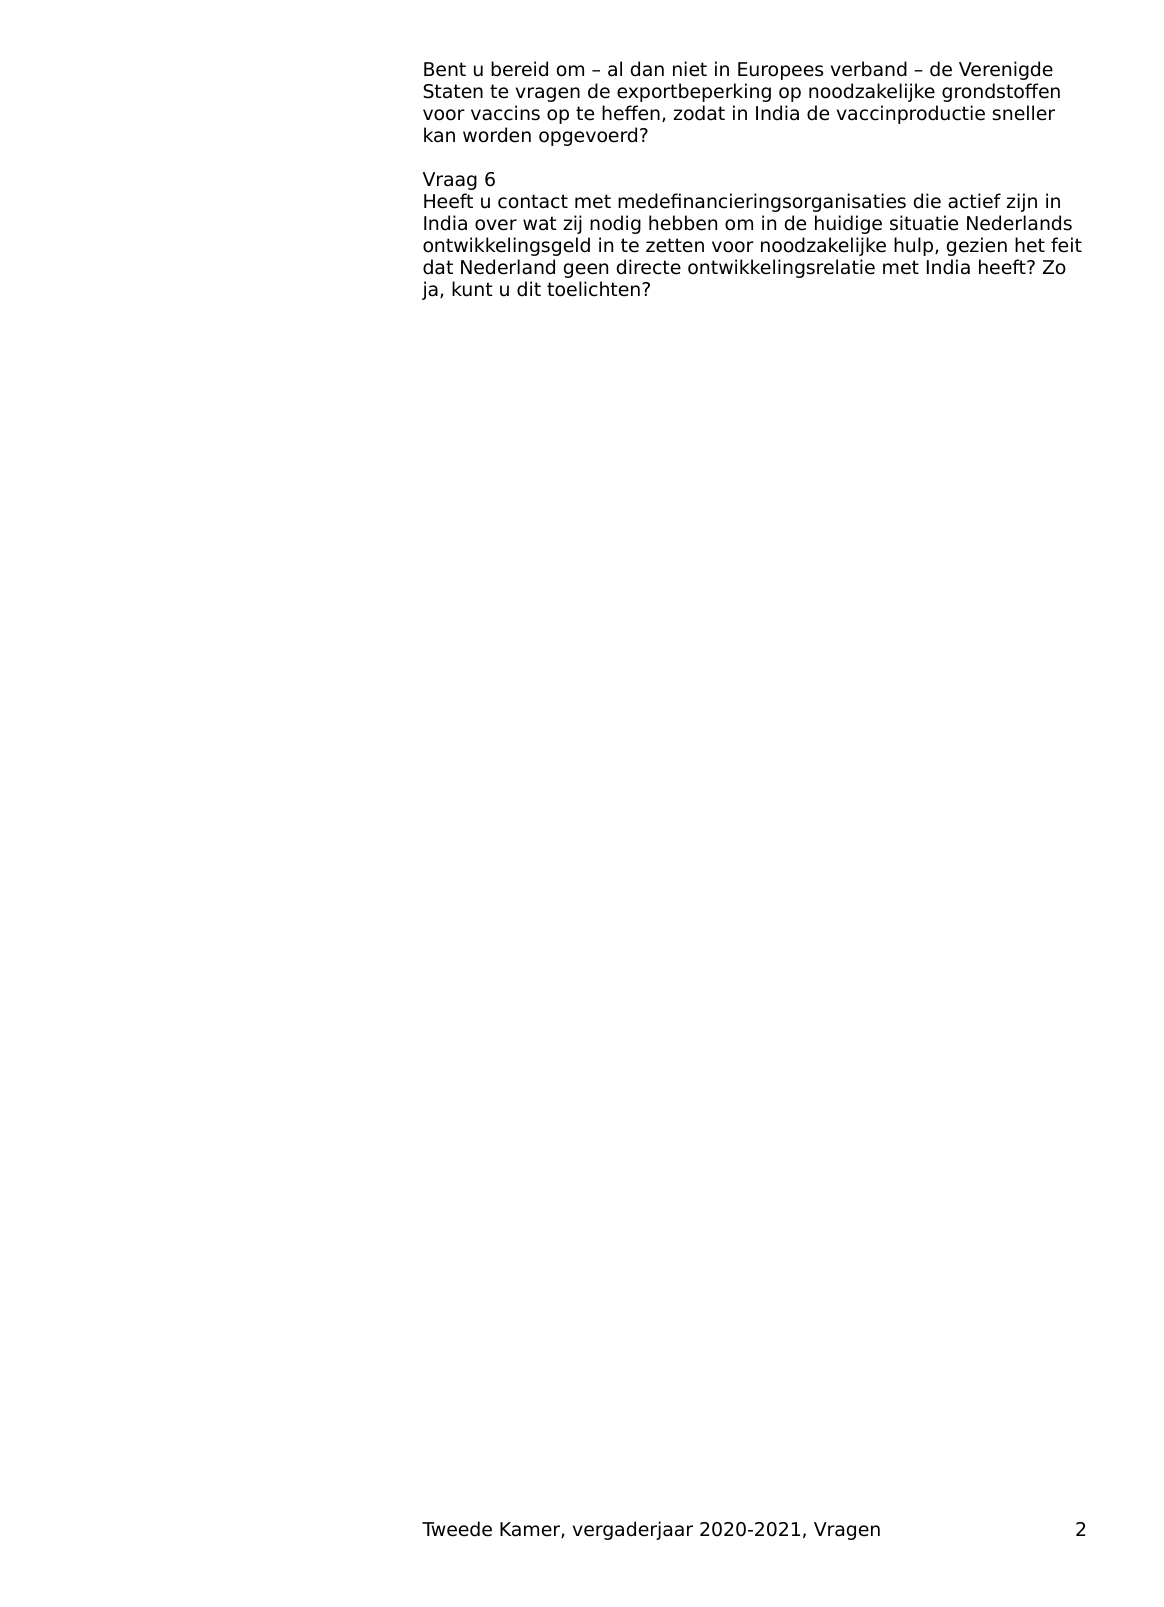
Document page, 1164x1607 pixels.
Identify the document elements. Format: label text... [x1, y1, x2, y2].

text Vraag 6 [422, 169, 1087, 191]
text Heeft u contact met medefinancieringsorganisaties die actief zijn in India over wat zij nodig hebben om in de huidige situatie Nederlands ontwikkelingsgeld in te zetten voor noodzakelijke hulp, gezien het feit dat Nederland geen directe ontwikkelingsrelatie met India heeft? Zo ja, kunt u dit toelichten? [422, 191, 1087, 301]
text Bent u bereid om – al dan niet in Europees verband – de Verenigde Staten te vragen de exportbeperking op noodzakelijke grondstoffen voor vaccins op te heffen, zodat in India de vaccinproductie sneller kan worden opgevoerd? [422, 59, 1087, 147]
